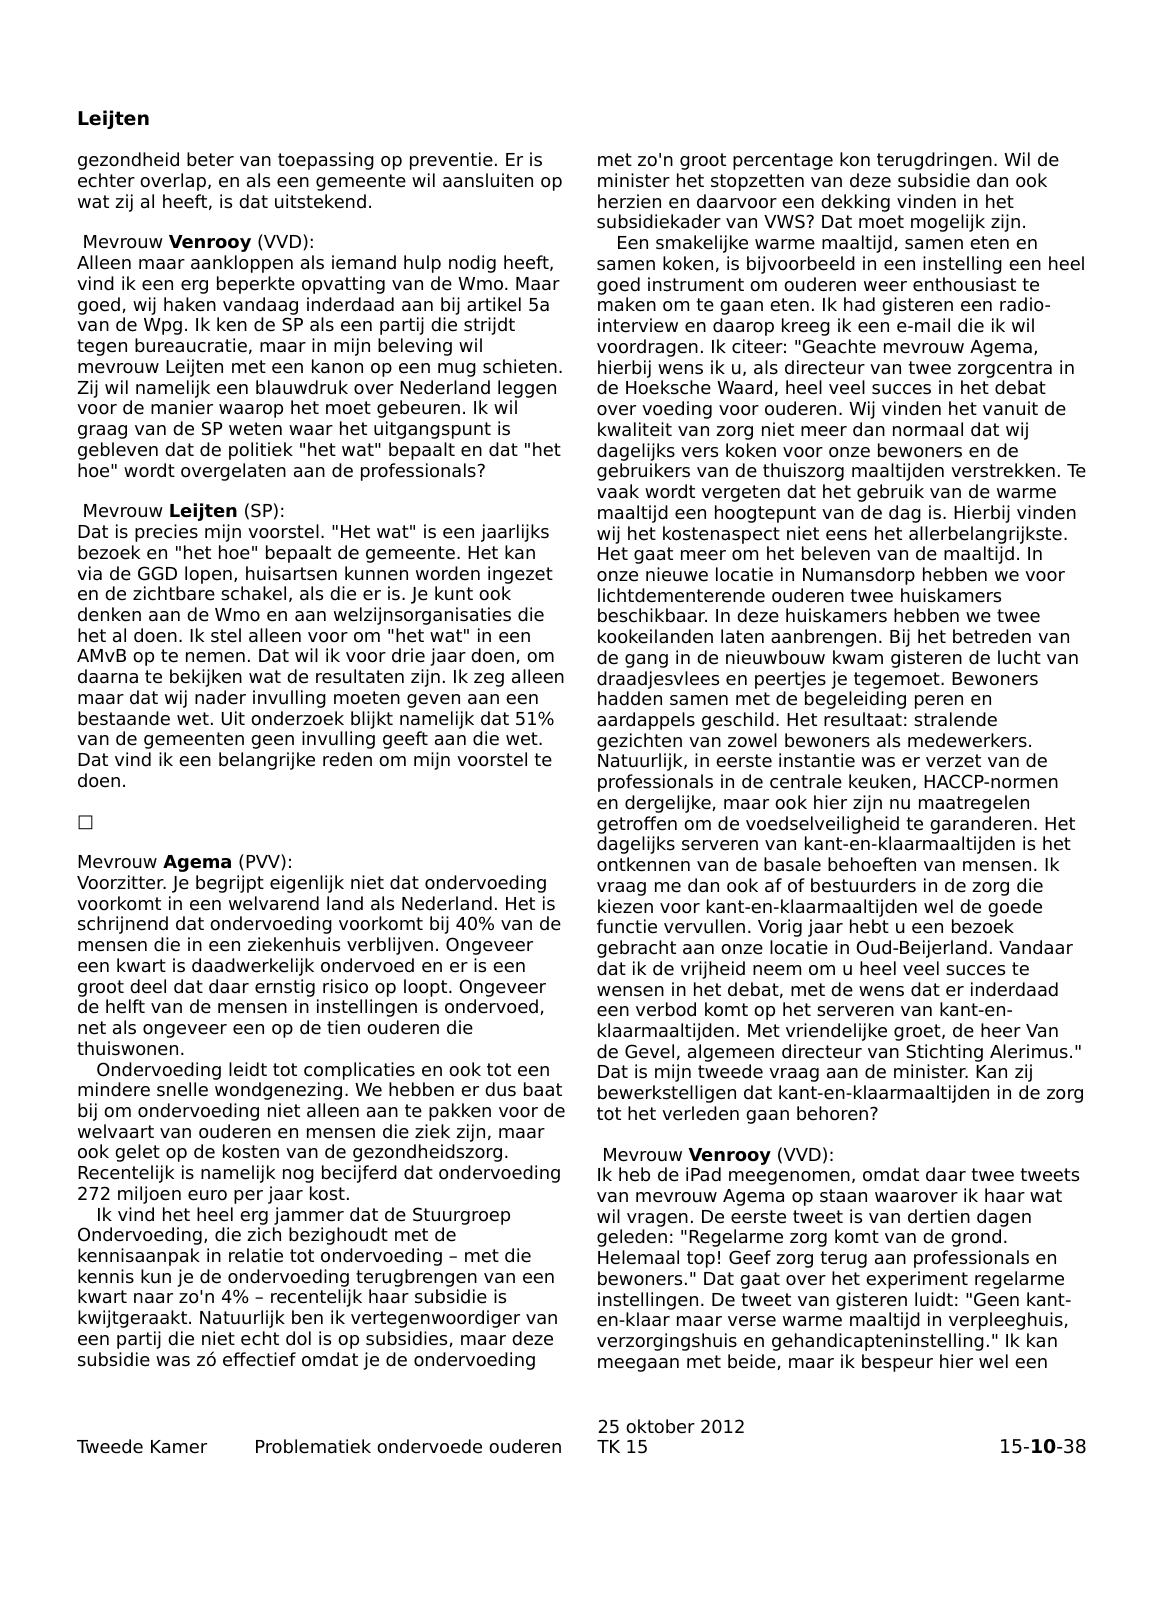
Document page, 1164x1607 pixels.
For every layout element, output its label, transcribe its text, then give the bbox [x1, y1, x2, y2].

text Een smakelijke warme maaltijd, samen eten en samen koken, is bijvoorbeeld in een instelling een heel goed instrument om ouderen weer enthousiast te maken om te gaan eten. Ik had gisteren een radio-interview en daarop kreeg ik een e-mail die ik wil voordragen. Ik citeer: "Geachte mevrouw Agema, hierbij wens ik u, als directeur van twee zorgcentra in de Hoeksche Waard, heel veel succes in het debat over voeding voor ouderen. Wij vinden het vanuit de kwaliteit van zorg niet meer dan normaal dat wij dagelijks vers koken voor onze bewoners en de gebruikers van de thuiszorg maaltijden verstrekken. Te vaak wordt vergeten dat het gebruik van de warme maaltijd een hoogtepunt van de dag is. Hierbij vinden wij het kostenaspect niet eens het allerbelangrijkste. Het gaat meer om het beleven van de maaltijd. In onze nieuwe locatie in Numansdorp hebben we voor lichtdementerende ouderen twee huiskamers beschikbaar. In deze huiskamers hebben we twee kookeilanden laten aanbrengen. Bij het betreden van de gang in de nieuwbouw kwam gisteren de lucht van draadjesvlees en peertjes je tegemoet. Bewoners hadden samen met de begeleiding peren en aardappels geschild. Het resultaat: stralende gezichten van zowel bewoners als medewerkers. Natuurlijk, in eerste instantie was er verzet van de professionals in de centrale keuken, HACCP-normen en dergelijke, maar ook hier zijn nu maatregelen getroffen om de voedselveiligheid te garanderen. Het dagelijks serveren van kant-en-klaarmaaltijden is het ontkennen van de basale behoeften van mensen. Ik vraag me dan ook af of bestuurders in de zorg die kiezen voor kant-en-klaarmaaltijden wel de goede functie vervullen. Vorig jaar hebt u een bezoek gebracht aan onze locatie in Oud-Beijerland. Vandaar dat ik de vrijheid neem om u heel veel succes te wensen in het debat, met de wens dat er inderdaad een verbod komt op het serveren van kant-en-klaarmaaltijden. Met vriendelijke groet, de heer Van de Gevel, algemeen directeur van Stichting Alerimus." Dat is mijn tweede vraag aan de minister. Kan zij bewerkstelligen dat kant-en-klaarmaaltijden in de zorg tot het verleden gaan behoren? [596, 233, 1087, 1124]
text Ik vind het heel erg jammer dat de Stuurgroep Ondervoeding, die zich bezighoudt met de kennisaanpak in relatie tot ondervoeding – met die kennis kun je de ondervoeding terugbrengen van een kwart naar zo'n 4% – recentelijk haar subsidie is kwijtgeraakt. Natuurlijk ben ik vertegenwoordiger van een partij die niet echt dol is op subsidies, maar deze subsidie was zó effectief omdat je de ondervoeding [77, 1204, 567, 1370]
text Mevrouw Leijten (SP): [77, 501, 567, 522]
text Mevrouw Venrooy (VVD): [77, 232, 567, 253]
text Alleen maar aankloppen als iemand hulp nodig heeft, vind ik een erg beperkte opvatting van de Wmo. Maar goed, wij haken vandaag inderdaad aan bij artikel 5a van de Wpg. Ik ken de SP als een partij die strijdt tegen bureaucratie, maar in mijn beleving wil mevrouw Leijten met een kanon op een mug schieten. Zij wil namelijk een blauwdruk over Nederland leggen voor de manier waarop het moet gebeuren. Ik wil graag van de SP weten waar het uitgangspunt is gebleven dat de politiek "het wat" bepaalt en dat "het hoe" wordt overgelaten aan de professionals? [77, 253, 567, 481]
text met zo'n groot percentage kon terugdringen. Wil de minister het stopzetten van deze subsidie dan ook herzien en daarvoor een dekking vinden in het subsidiekader van VWS? Dat moet mogelijk zijn. [596, 150, 1087, 233]
text Dat is precies mijn voorstel. "Het wat" is een jaarlijks bezoek en "het hoe" bepaalt de gemeente. Het kan via de GGD lopen, huisartsen kunnen worden ingezet en de zichtbare schakel, als die er is. Je kunt ook denken aan de Wmo en aan welzijnsorganisaties die het al doen. Ik stel alleen voor om "het wat" in een AMvB op te nemen. Dat wil ik voor drie jaar doen, om daarna te bekijken wat de resultaten zijn. Ik zeg alleen maar dat wij nader invulling moeten geven aan een bestaande wet. Uit onderzoek blijkt namelijk dat 51% van de gemeenten geen invulling geeft aan die wet. Dat vind ik een belangrijke reden om mijn voorstel te doen. [77, 522, 567, 791]
text □ [77, 811, 567, 832]
text gezondheid beter van toepassing op preventie. Er is echter overlap, en als een gemeente wil aansluiten op wat zij al heeft, is dat uitstekend. [77, 150, 567, 212]
text Ondervoeding leidt tot complicaties en ook tot een mindere snelle wondgenezing. We hebben er dus baat bij om ondervoeding niet alleen aan te pakken voor de welvaart van ouderen en mensen die ziek zijn, maar ook gelet op de kosten van de gezondheidszorg. Recentelijk is namelijk nog becijferd dat ondervoeding 272 miljoen euro per jaar kost. [77, 1059, 567, 1204]
text Voorzitter. Je begrijpt eigenlijk niet dat ondervoeding voorkomt in een welvarend land als Nederland. Het is schrijnend dat ondervoeding voorkomt bij 40% van de mensen die in een ziekenhuis verblijven. Ongeveer een kwart is daadwerkelijk ondervoed en er is een groot deel dat daar ernstig risico op loopt. Ongeveer de helft van de mensen in instellingen is ondervoed, net als ongeveer een op de tien ouderen die thuiswonen. [77, 873, 567, 1059]
text Ik heb de iPad meegenomen, omdat daar twee tweets van mevrouw Agema op staan waarover ik haar wat wil vragen. De eerste tweet is van dertien dagen geleden: "Regelarme zorg komt van de grond. Helemaal top! Geef zorg terug aan professionals en bewoners." Dat gaat over het experiment regelarme instellingen. De tweet van gisteren luidt: "Geen kant-en-klaar maar verse warme maaltijd in verpleeghuis, verzorgingshuis en gehandicapteninstelling." Ik kan meegaan met beide, maar ik bespeur hier wel een [596, 1165, 1087, 1372]
text Mevrouw Agema (PVV): [77, 852, 567, 873]
text Mevrouw Venrooy (VVD): [596, 1144, 1087, 1165]
